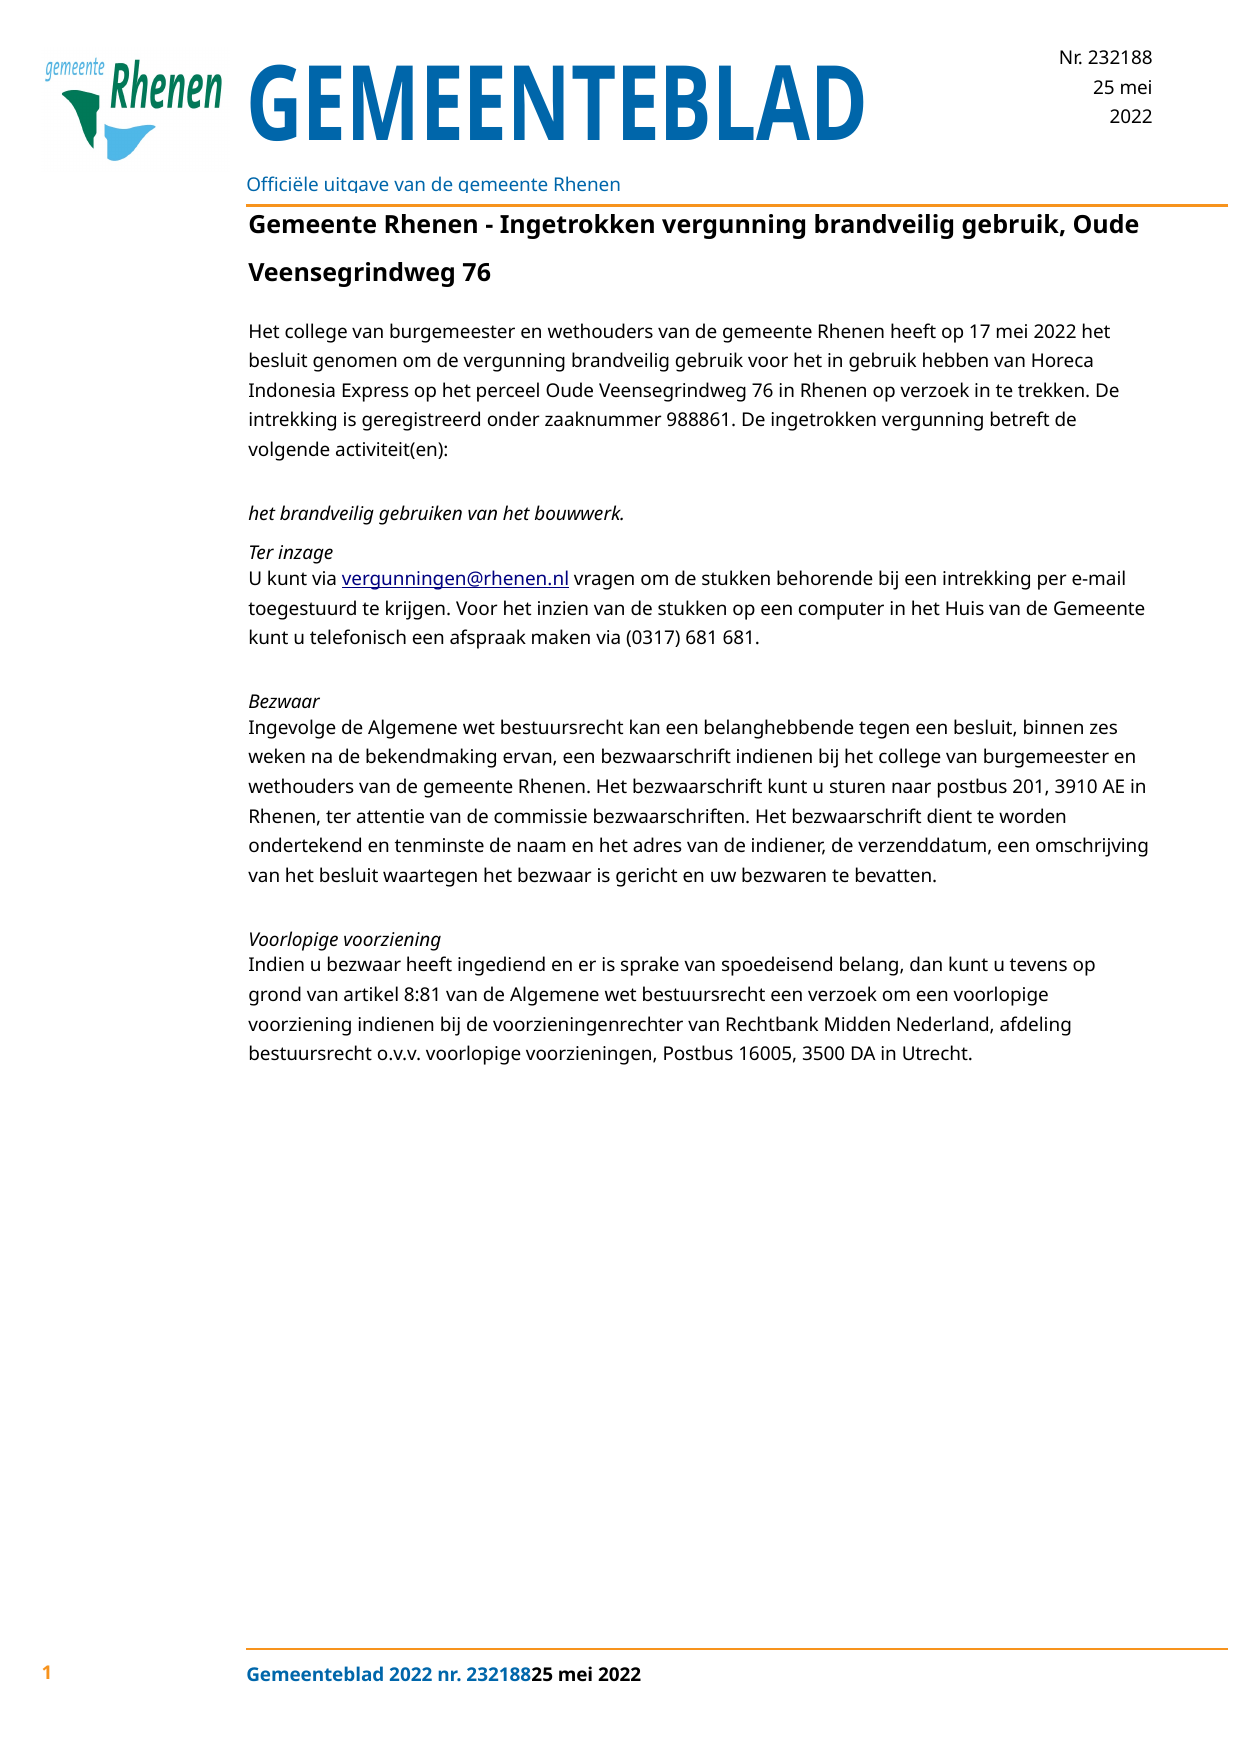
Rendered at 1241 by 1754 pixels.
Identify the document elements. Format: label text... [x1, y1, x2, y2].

text U kunt via vergunningen@rhenen.nl vragen om de stukken behorende bij een intrekking per e-mail toegestuurd te krijgen. Voor het inzien van de stukken op een computer in het Huis van de Gemeente kunt u telefonisch een afspraak maken via (0317) 681 681. [248, 565, 1152, 650]
text Voorlopige voorziening [248, 926, 1152, 952]
text Ingevolge de Algemene wet bestuursrecht kan een belanghebbende tegen een besluit, binnen zes weken na de bekendmaking ervan, een bezwaarschrift indienen bij het college van burgemeester en wethouders van de gemeente Rhenen. Het bezwaarschrift kunt u sturen naar postbus 201, 3910 AE in Rhenen, ter attentie van de commissie bezwaarschriften. Het bezwaarschrift dient te worden ondertekend en tenminste de naam en het adres van de indiener, de verzenddatum, een omschrijving van het besluit waartegen het bezwaar is gericht en uw bezwaren te bevatten. [248, 714, 1152, 888]
text Het college van burgemeester en wethouders van de gemeente Rhenen heeft op 17 mei 2022 het besluit genomen om de vergunning brandveilig gebruik voor het in gebruik hebben van Horeca Indonesia Express op het perceel Oude Veensegrindweg 76 in Rhenen op verzoek in te trekken. De intrekking is geregistreerd onder zaaknummer 988861. De ingetrokken vergunning betreft de volgende activiteit(en): [248, 318, 1152, 462]
text Indien u bezwaar heeft ingediend en er is sprake van spoedeisend belang, dan kunt u tevens op grond van artikel 8:81 van de Algemene wet bestuursrecht een verzoek om een voorlopige voorziening indienen bij de voorzieningenrechter van Rechtbank Midden Nederland, afdeling bestuursrecht o.v.v. voorlopige voorzieningen, Postbus 16005, 3500 DA in Utrecht. [248, 952, 1152, 1066]
text het brandveilig gebruiken van het bouwwerk. [248, 500, 1152, 526]
text Bezwaar [248, 688, 1152, 714]
picture [41, 47, 231, 172]
text Gemeente Rhenen - Ingetrokken vergunning brandveilig gebruik, Oude Veensegrindweg 76 [248, 207, 1152, 288]
text Ter inzage [248, 539, 1152, 565]
